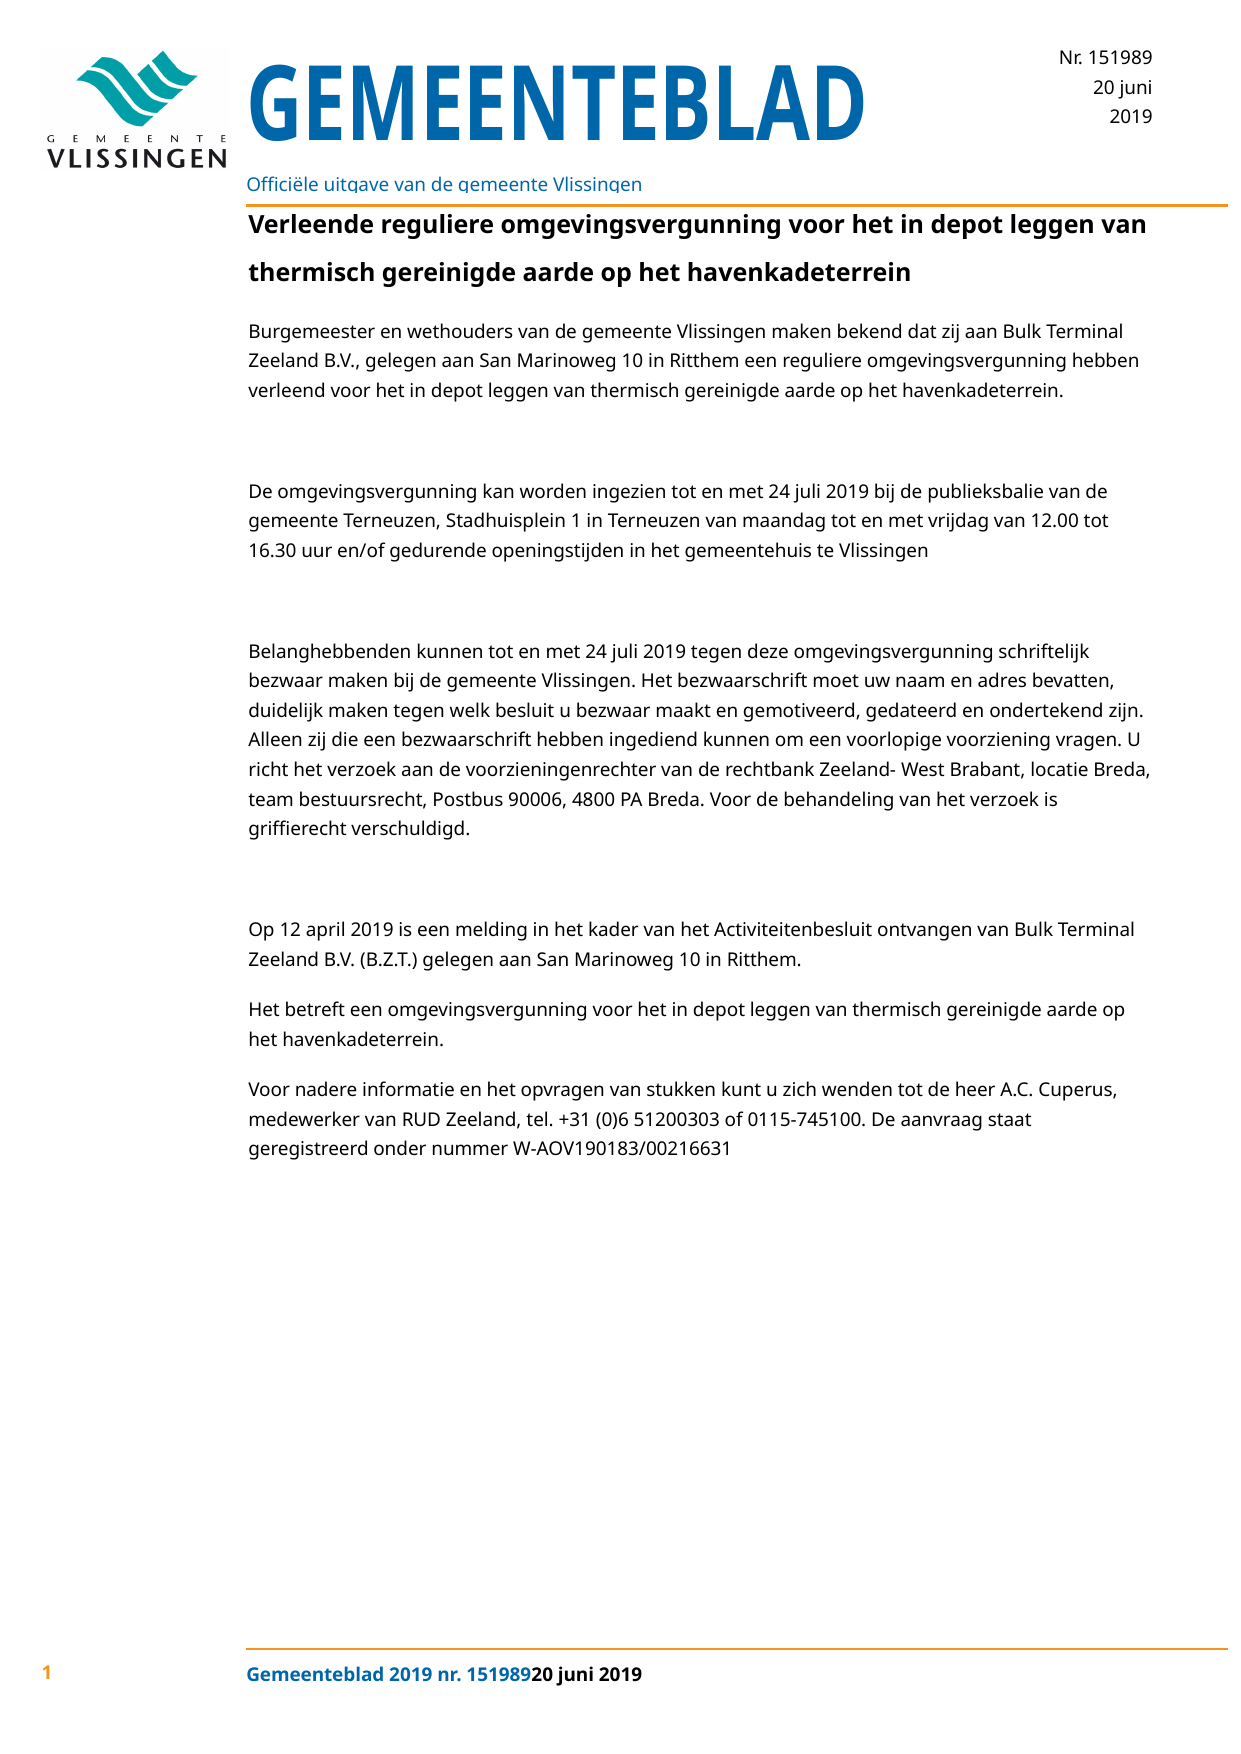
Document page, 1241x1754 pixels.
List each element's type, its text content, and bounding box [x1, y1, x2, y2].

text Voor nadere informatie en het opvragen van stukken kunt u zich wenden tot de heer A.C. Cuperus, medewerker van RUD Zeeland, tel. +31 (0)6 51200303 of 0115-745100. De aanvraag staat geregistreerd onder nummer W-AOV190183/00216631 [248, 1076, 1152, 1161]
text Verleende reguliere omgevingsvergunning voor het in depot leggen van thermisch gereinigde aarde op het havenkadeterrein [248, 207, 1152, 288]
text Burgemeester en wethouders van de gemeente Vlissingen maken bekend dat zij aan Bulk Terminal Zeeland B.V., gelegen aan San Marinoweg 10 in Ritthem een reguliere omgevingsvergunning hebben verleend voor het in depot leggen van thermisch gereinigde aarde op het havenkadeterrein. [248, 318, 1152, 403]
text Belanghebbenden kunnen tot en met 24 juli 2019 tegen deze omgevingsvergunning schriftelijk bezwaar maken bij de gemeente Vlissingen. Het bezwaarschrift moet uw naam en adres bevatten, duidelijk maken tegen welk besluit u bezwaar maakt en gemotiveerd, gedateerd en ondertekend zijn. Alleen zij die een bezwaarschrift hebben ingediend kunnen om een voorlopige voorziening vragen. U richt het verzoek aan de voorzieningenrechter van de rechtbank Zeeland- West Brabant, locatie Breda, team bestuursrecht, Postbus 90006, 4800 PA Breda. Voor de behandeling van het verzoek is griffierecht verschuldigd. [248, 638, 1152, 841]
picture [41, 47, 231, 172]
text Het betreft een omgevingsvergunning voor het in depot leggen van thermisch gereinigde aarde op het havenkadeterrein. [248, 996, 1152, 1052]
text De omgevingsvergunning kan worden ingezien tot en met 24 juli 2019 bij de publieksbalie van de gemeente Terneuzen, Stadhuisplein 1 in Terneuzen van maandag tot en met vrijdag van 12.00 tot 16.30 uur en/of gedurende openingstijden in het gemeentehuis te Vlissingen [248, 478, 1152, 563]
text Op 12 april 2019 is een melding in het kader van het Activiteitenbesluit ontvangen van Bulk Terminal Zeeland B.V. (B.Z.T.) gelegen aan San Marinoweg 10 in Ritthem. [248, 916, 1152, 972]
